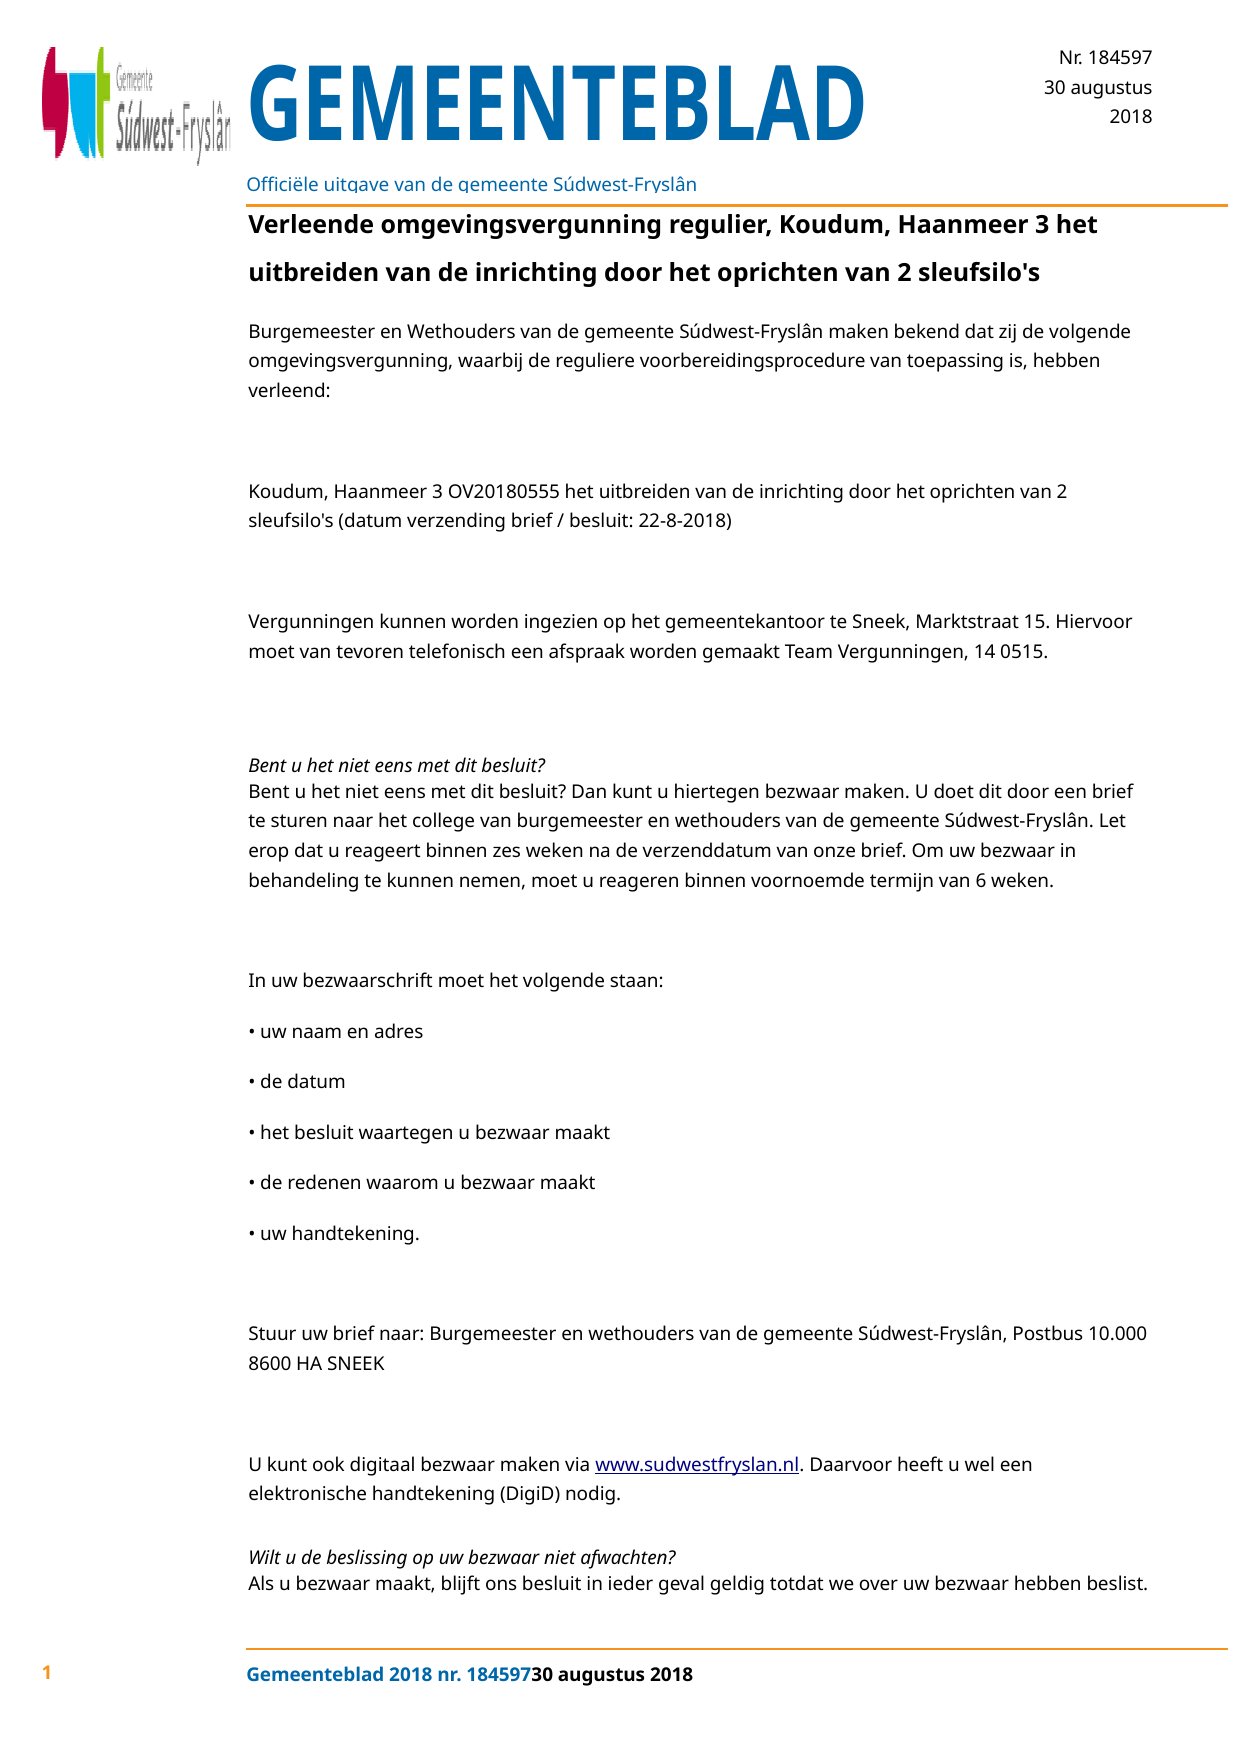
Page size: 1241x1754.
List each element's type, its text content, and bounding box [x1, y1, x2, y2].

text Burgemeester en Wethouders van de gemeente Súdwest-Fryslân maken bekend dat zij de volgende omgevingsvergunning, waarbij de reguliere voorbereidingsprocedure van toepassing is, hebben verleend: [248, 318, 1152, 403]
text • uw handtekening. [248, 1220, 1152, 1245]
text • uw naam en adres [248, 1018, 1152, 1044]
text Verleende omgevingsvergunning regulier, Koudum, Haanmeer 3 het uitbreiden van de inrichting door het oprichten van 2 sleufsilo's [248, 207, 1152, 288]
text • de datum [248, 1068, 1152, 1094]
text Vergunningen kunnen worden ingezien op het gemeentekantoor te Sneek, Marktstraat 15. Hiervoor moet van tevoren telefonisch een afspraak worden gemaakt Team Vergunningen, 14 0515. [248, 608, 1152, 664]
text • de redenen waarom u bezwaar maakt [248, 1169, 1152, 1195]
text Als u bezwaar maakt, blijft ons besluit in ieder geval geldig totdat we over uw bezwaar hebben beslist. [248, 1570, 1152, 1596]
text Koudum, Haanmeer 3 OV20180555 het uitbreiden van de inrichting door het oprichten van 2 sleufsilo's (datum verzending brief / besluit: 22-8-2018) [248, 478, 1152, 533]
text Bent u het niet eens met dit besluit? Dan kunt u hiertegen bezwaar maken. U doet dit door een brief te sturen naar het college van burgemeester en wethouders van de gemeente Súdwest-Fryslân. Let erop dat u reageert binnen zes weken na de verzenddatum van onze brief. Om uw bezwaar in behandeling te kunnen nemen, moet u reageren binnen voornoemde termijn van 6 weken. [248, 778, 1152, 892]
text U kunt ook digitaal bezwaar maken via www.sudwestfryslan.nl. Daarvoor heeft u wel een elektronische handtekening (DigiD) nodig. [248, 1451, 1152, 1506]
text • het besluit waartegen u bezwaar maakt [248, 1119, 1152, 1144]
text Bent u het niet eens met dit besluit? [248, 752, 1152, 778]
text Stuur uw brief naar: Burgemeester en wethouders van de gemeente Súdwest-Fryslân, Postbus 10.000 8600 HA SNEEK [248, 1321, 1152, 1376]
text Wilt u de beslissing op uw bezwaar niet afwachten? [248, 1544, 1152, 1570]
picture [41, 47, 231, 172]
text In uw bezwaarschrift moet het volgende staan: [248, 968, 1152, 993]
